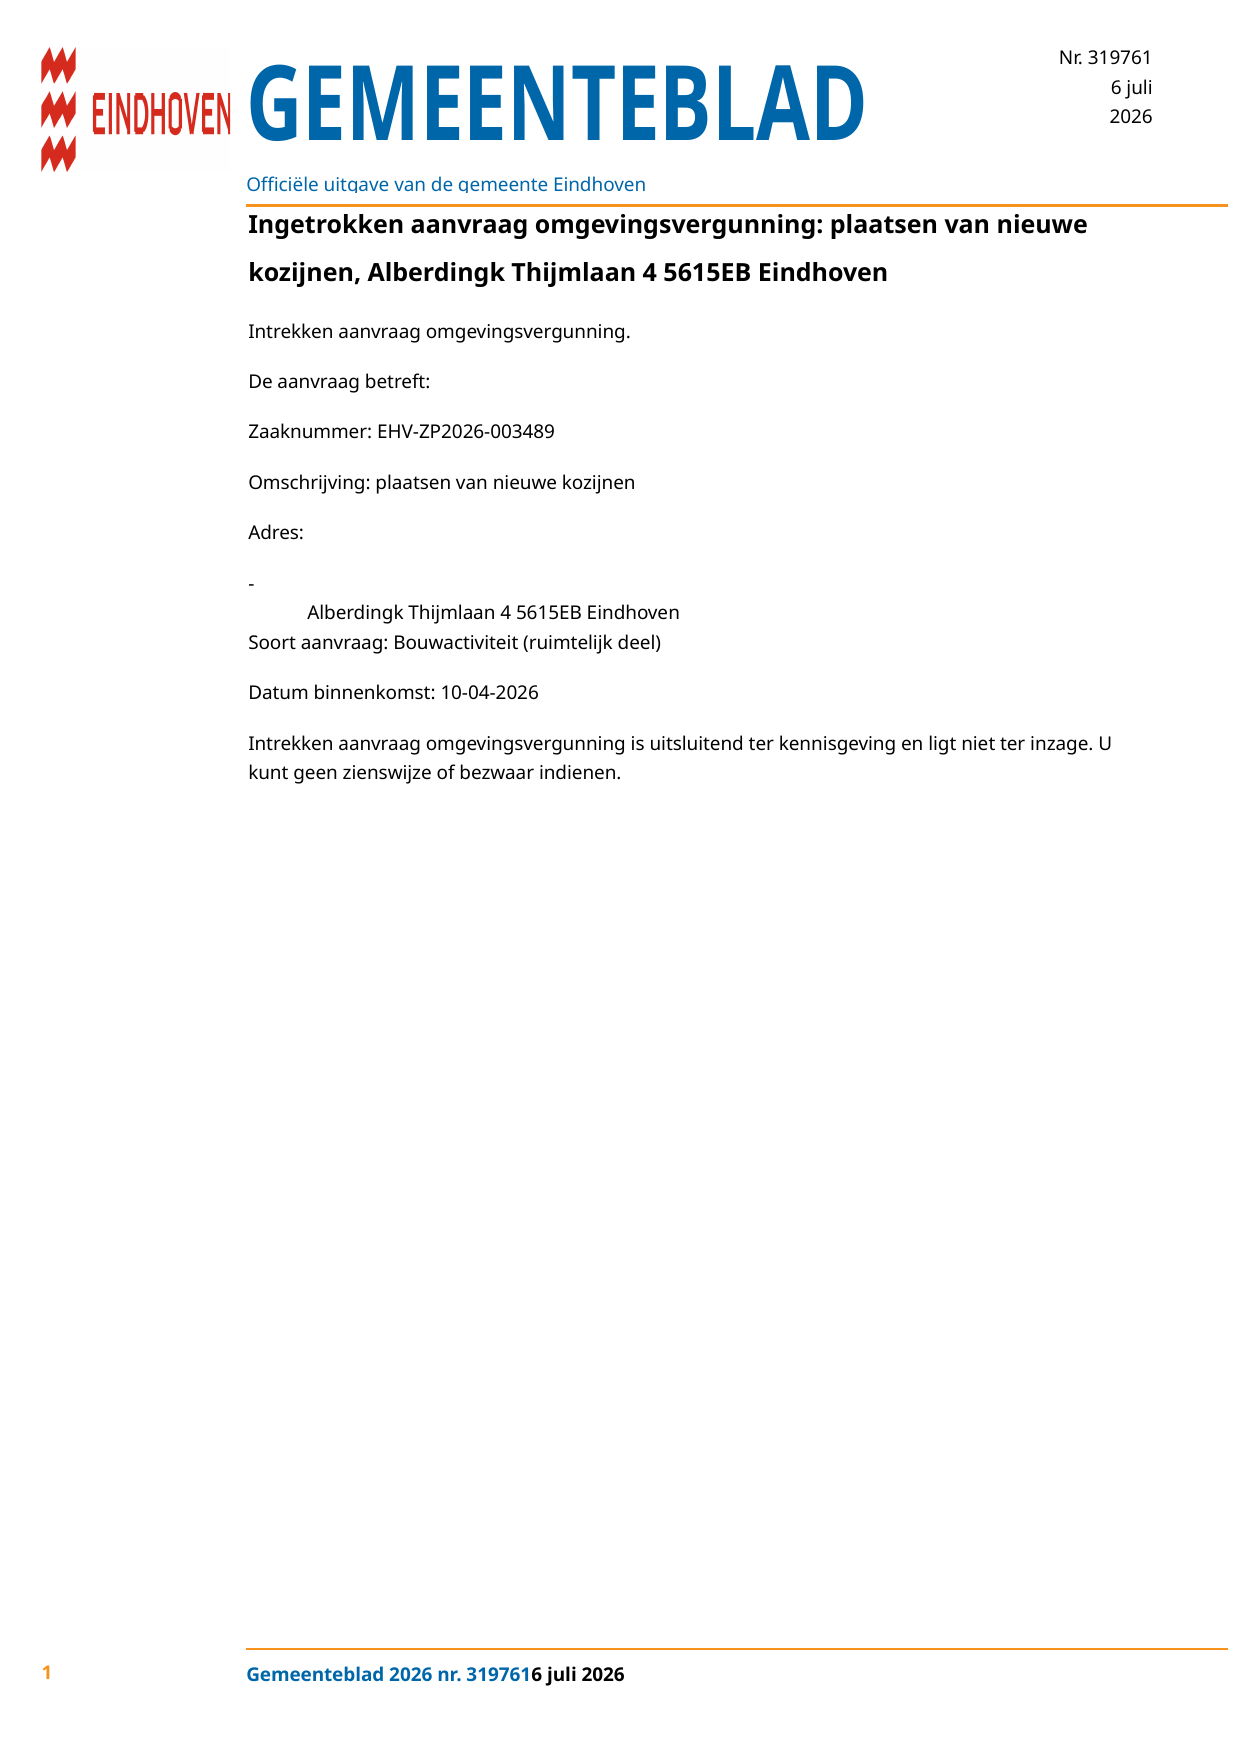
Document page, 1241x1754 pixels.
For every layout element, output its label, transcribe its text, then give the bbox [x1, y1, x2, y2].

text De aanvraag betreft: [248, 368, 1152, 394]
text Intrekken aanvraag omgevingsvergunning is uitsluitend ter kennisgeving en ligt niet ter inzage. U kunt geen zienswijze of bezwaar indienen. [248, 730, 1152, 785]
text Intrekken aanvraag omgevingsvergunning. [248, 318, 1152, 344]
picture [41, 47, 231, 172]
list Alberdingk Thijmlaan 4 5615EB Eindhoven [248, 599, 1152, 625]
text Datum binnenkomst: 10-04-2026 [248, 679, 1152, 705]
text Ingetrokken aanvraag omgevingsvergunning: plaatsen van nieuwe kozijnen, Alberdingk Thijmlaan 4 5615EB Eindhoven [248, 207, 1152, 288]
text Omschrijving: plaatsen van nieuwe kozijnen [248, 469, 1152, 495]
text Soort aanvraag: Bouwactiviteit (ruimtelijk deel) [248, 629, 1152, 655]
text Adres: [248, 519, 1152, 545]
text Zaaknummer: EHV-ZP2026-003489 [248, 419, 1152, 444]
